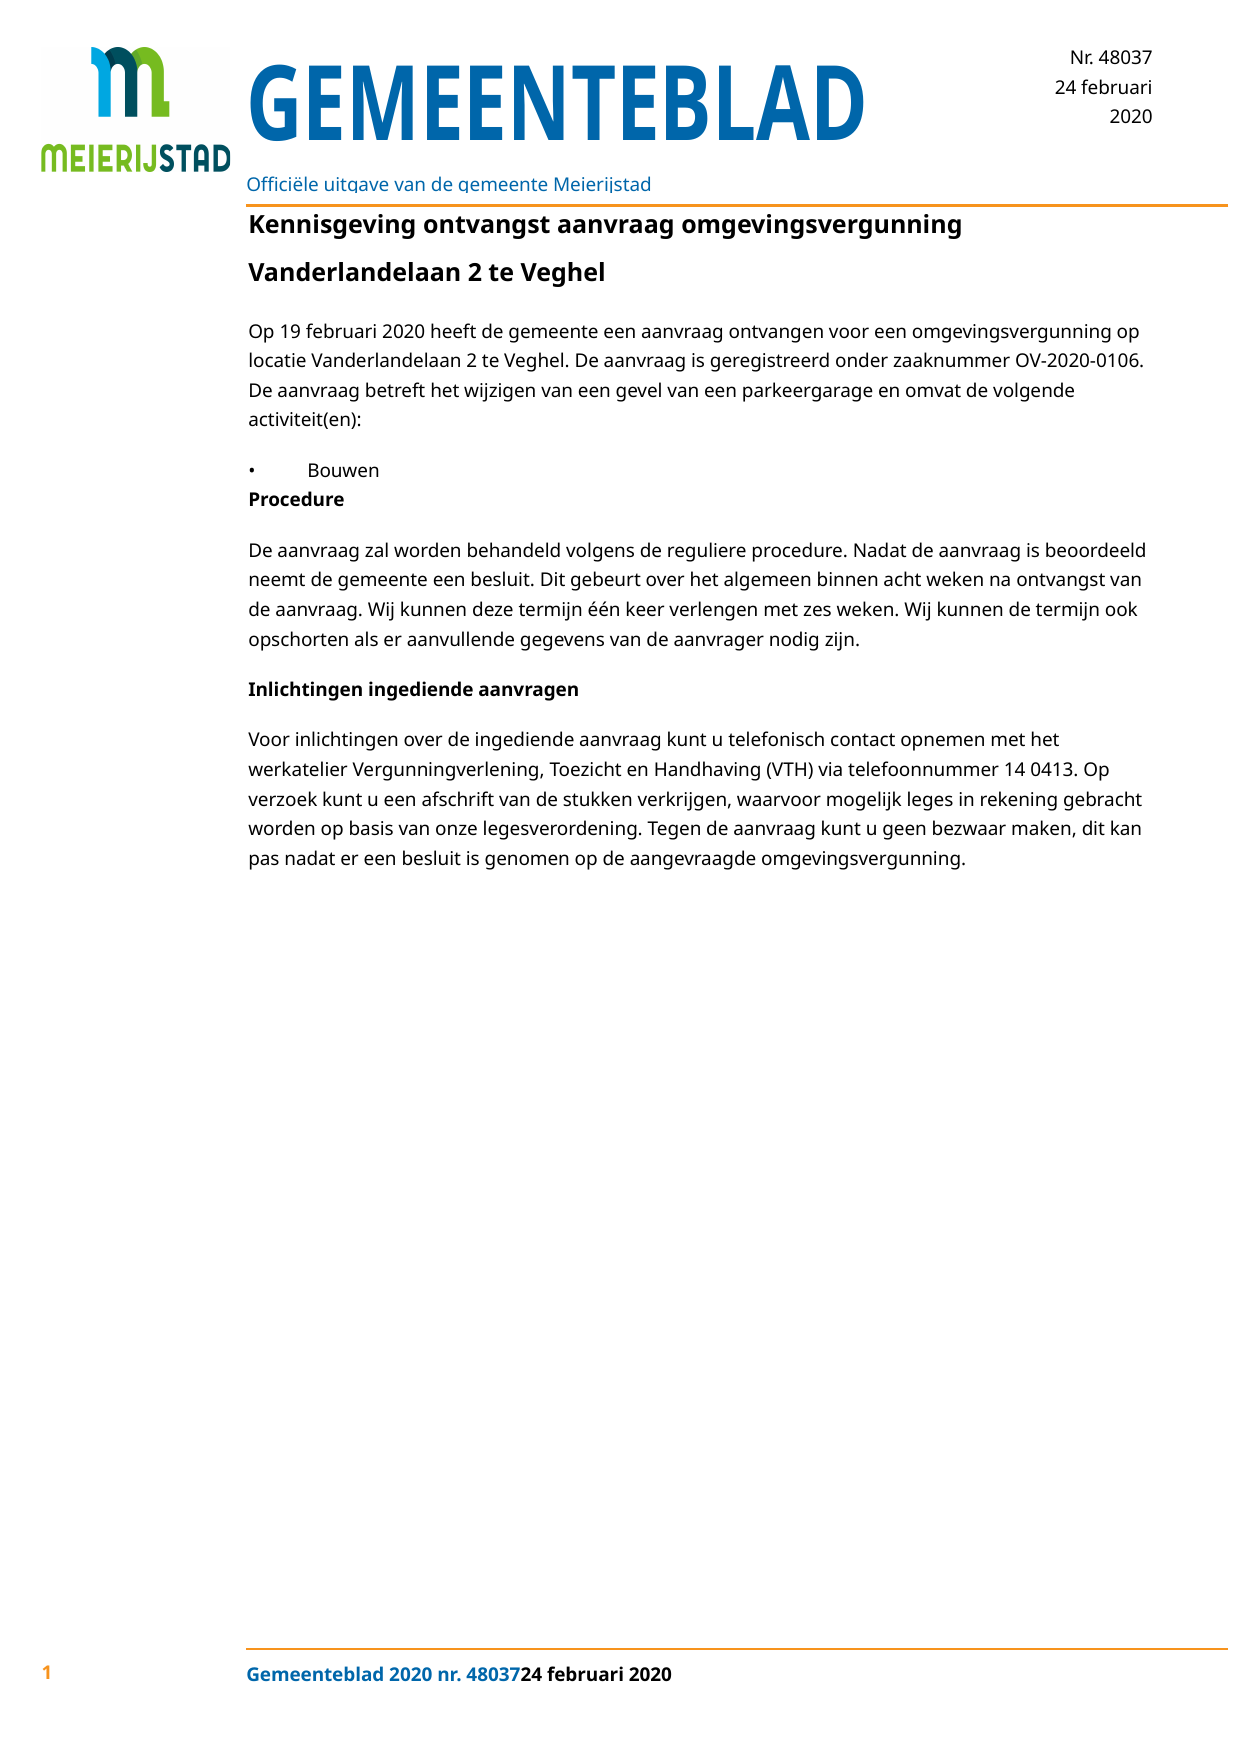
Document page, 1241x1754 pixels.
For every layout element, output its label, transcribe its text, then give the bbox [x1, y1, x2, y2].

text Voor inlichtingen over de ingediende aanvraag kunt u telefonisch contact opnemen met het werkatelier Vergunningverlening, Toezicht en Handhaving (VTH) via telefoonnummer 14 0413. Op verzoek kunt u een afschrift van de stukken verkrijgen, waarvoor mogelijk leges in rekening gebracht worden op basis van onze legesverordening. Tegen de aanvraag kunt u geen bezwaar maken, dit kan pas nadat er een besluit is genomen op de aangevraagde omgevingsvergunning. [248, 727, 1152, 871]
list Bouwen [248, 457, 1152, 483]
picture [41, 47, 231, 172]
text Op 19 februari 2020 heeft de gemeente een aanvraag ontvangen voor een omgevingsvergunning op locatie Vanderlandelaan 2 te Veghel. De aanvraag is geregistreerd onder zaaknummer OV-2020-0106. De aanvraag betreft het wijzigen van een gevel van een parkeergarage en omvat de volgende activiteit(en): [248, 318, 1152, 432]
text Procedure [248, 487, 1152, 512]
text De aanvraag zal worden behandeld volgens de reguliere procedure. Nadat de aanvraag is beoordeeld neemt de gemeente een besluit. Dit gebeurt over het algemeen binnen acht weken na ontvangst van de aanvraag. Wij kunnen deze termijn één keer verlengen met zes weken. Wij kunnen de termijn ook opschorten als er aanvullende gegevens van de aanvrager nodig zijn. [248, 537, 1152, 652]
text Inlichtingen ingediende aanvragen [248, 676, 1152, 702]
text Kennisgeving ontvangst aanvraag omgevingsvergunning Vanderlandelaan 2 te Veghel [248, 207, 1152, 288]
